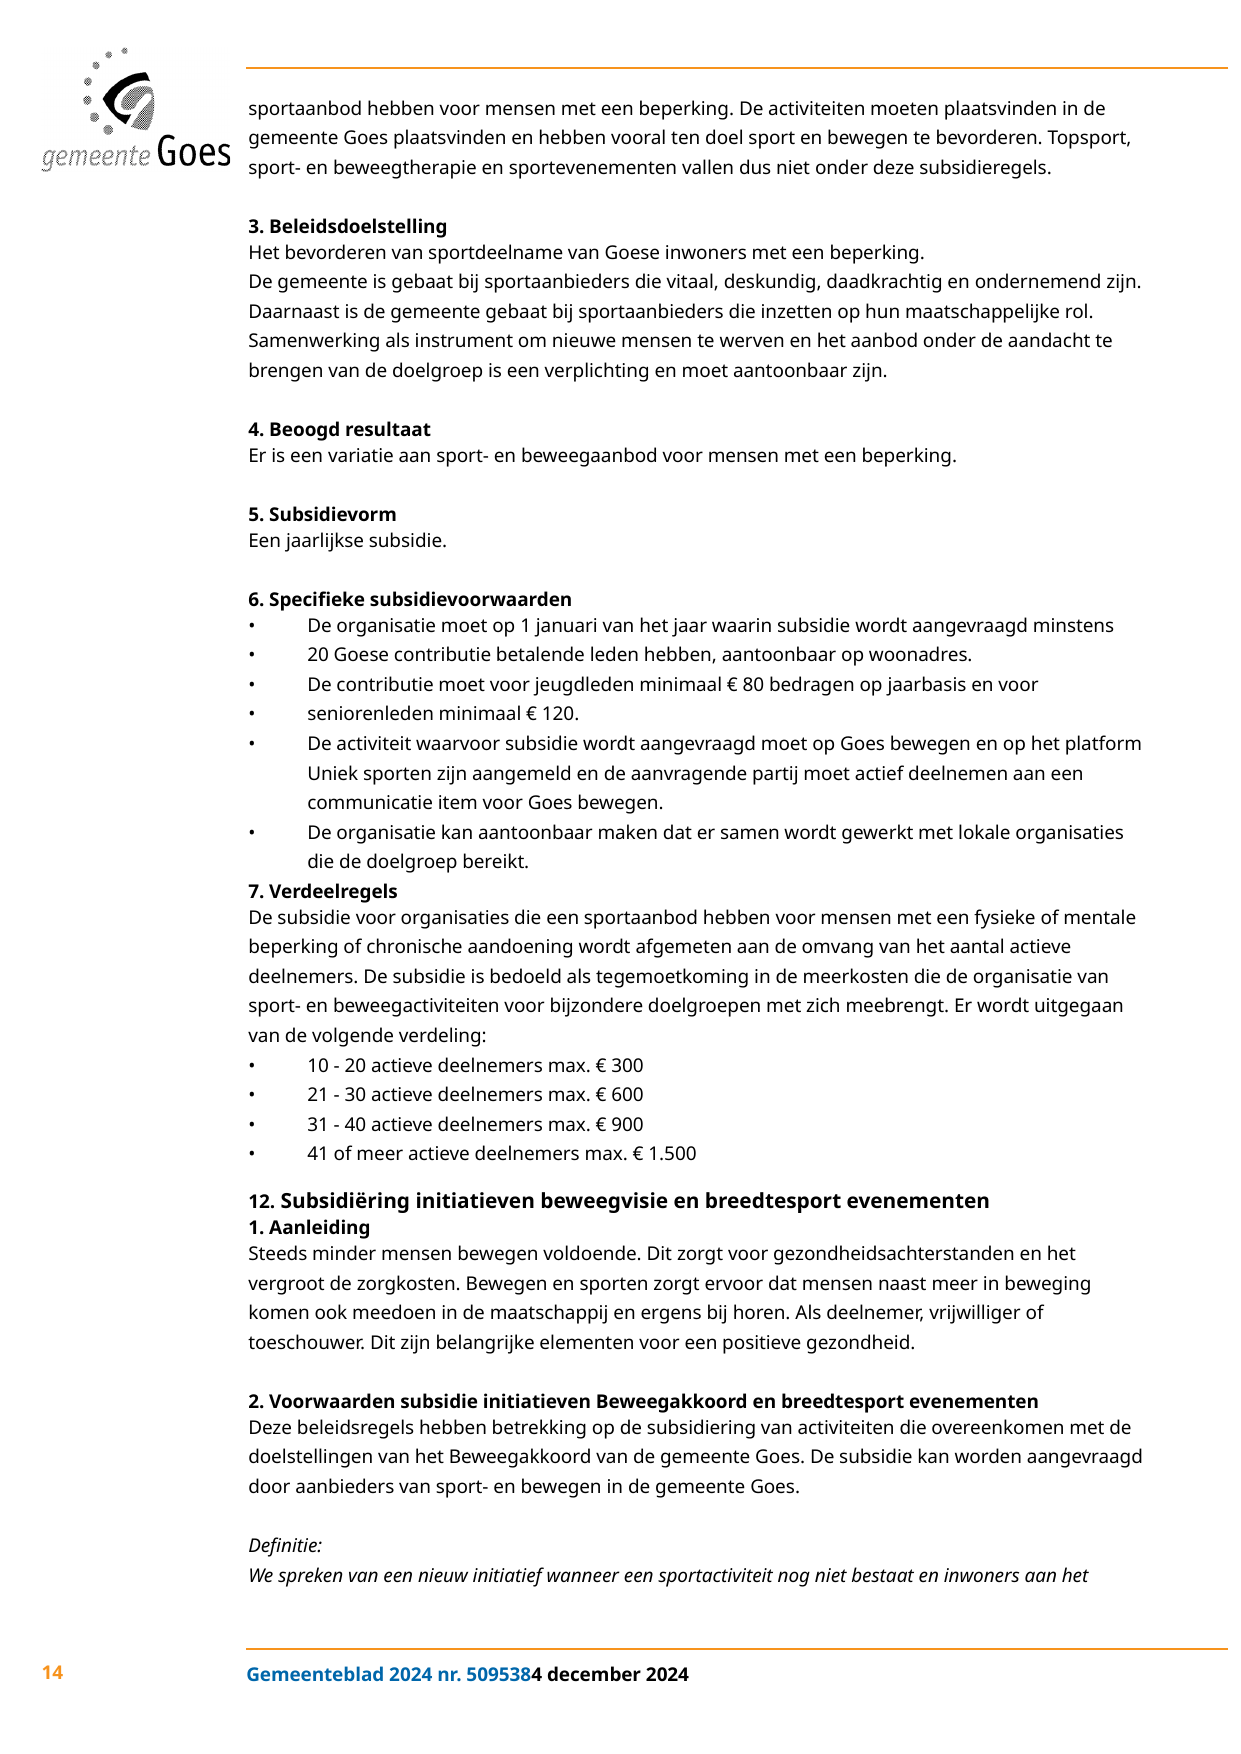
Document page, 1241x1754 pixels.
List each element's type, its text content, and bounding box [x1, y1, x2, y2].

list De organisatie moet op 1 januari van het jaar waarin subsidie wordt aangevraagd minstens [248, 612, 1152, 638]
text Samenwerking als instrument om nieuwe mensen te werven en het aanbod onder de aandacht te brengen van de doelgroep is een verplichting en moet aantoonbaar zijn. [248, 328, 1152, 383]
text 12. Subsidiëring initiatieven beweegvisie en breedtesport evenementen [248, 1186, 1152, 1214]
text 4. Beoogd resultaat [248, 416, 1152, 442]
text 3. Beleidsdoelstelling [248, 213, 1152, 239]
text 6. Specifieke subsidievoorwaarden [248, 586, 1152, 612]
text sportaanbod hebben voor mensen met een beperking. De activiteiten moeten plaatsvinden in de gemeente Goes plaatsvinden en hebben vooral ten doel sport en bewegen te bevorderen. Topsport, sport- en beweegtherapie en sportevenementen vallen dus niet onder deze subsidieregels. [248, 95, 1152, 180]
text De gemeente is gebaat bij sportaanbieders die vitaal, deskundig, daadkrachtig en ondernemend zijn. Daarnaast is de gemeente gebaat bij sportaanbieders die inzetten op hun maatschappelijke rol. [248, 268, 1152, 324]
text 7. Verdeelregels [248, 878, 1152, 904]
text 2. Voorwaarden subsidie initiatieven Beweegakkoord en breedtesport evenementen [248, 1388, 1152, 1414]
list De activiteit waarvoor subsidie wordt aangevraagd moet op Goes bewegen en op het platform Uniek sporten zijn aangemeld en de aanvragende partij moet actief deelnemen aan een communicatie item voor Goes bewegen. [248, 730, 1152, 815]
list De organisatie kan aantoonbaar maken dat er samen wordt gewerkt met lokale organisaties die de doelgroep bereikt. [248, 819, 1152, 874]
list 31 - 40 actieve deelnemers max. € 900 [248, 1111, 1152, 1137]
list 21 - 30 actieve deelnemers max. € 600 [248, 1081, 1152, 1107]
text Een jaarlijkse subsidie. [248, 527, 1152, 553]
text Deze beleidsregels hebben betrekking op de subsidiering van activiteiten die overeenkomen met de doelstellingen van het Beweegakkoord van de gemeente Goes. De subsidie kan worden aangevraagd door aanbieders van sport- en bewegen in de gemeente Goes. [248, 1414, 1152, 1499]
text De subsidie voor organisaties die een sportaanbod hebben voor mensen met een fysieke of mentale beperking of chronische aandoening wordt afgemeten aan de omvang van het aantal actieve deelnemers. De subsidie is bedoeld als tegemoetkoming in de meerkosten die de organisatie van sport- en beweegactiviteiten voor bijzondere doelgroepen met zich meebrengt. Er wordt uitgegaan van de volgende verdeling: [248, 904, 1152, 1048]
picture [41, 47, 231, 172]
text 1. Aanleiding [248, 1214, 1152, 1240]
text Definitie: [248, 1532, 1152, 1558]
text Er is een variatie aan sport- en beweegaanbod voor mensen met een beperking. [248, 442, 1152, 468]
list De contributie moet voor jeugdleden minimaal € 80 bedragen op jaarbasis en voor [248, 671, 1152, 697]
list 20 Goese contributie betalende leden hebben, aantoonbaar op woonadres. [248, 641, 1152, 667]
list seniorenleden minimaal € 120. [248, 701, 1152, 726]
list 10 - 20 actieve deelnemers max. € 300 [248, 1052, 1152, 1077]
text We spreken van een nieuw initiatief wanneer een sportactiviteit nog niet bestaat en inwoners aan het [248, 1562, 1152, 1588]
text 5. Subsidievorm [248, 501, 1152, 527]
list 41 of meer actieve deelnemers max. € 1.500 [248, 1141, 1152, 1166]
text Het bevorderen van sportdeelname van Goese inwoners met een beperking. [248, 239, 1152, 264]
text Steeds minder mensen bewegen voldoende. Dit zorgt voor gezondheidsachterstanden en het vergroot de zorgkosten. Bewegen en sporten zorgt ervoor dat mensen naast meer in beweging komen ook meedoen in de maatschappij en ergens bij horen. Als deelnemer, vrijwilliger of toeschouwer. Dit zijn belangrijke elementen voor een positieve gezondheid. [248, 1240, 1152, 1355]
